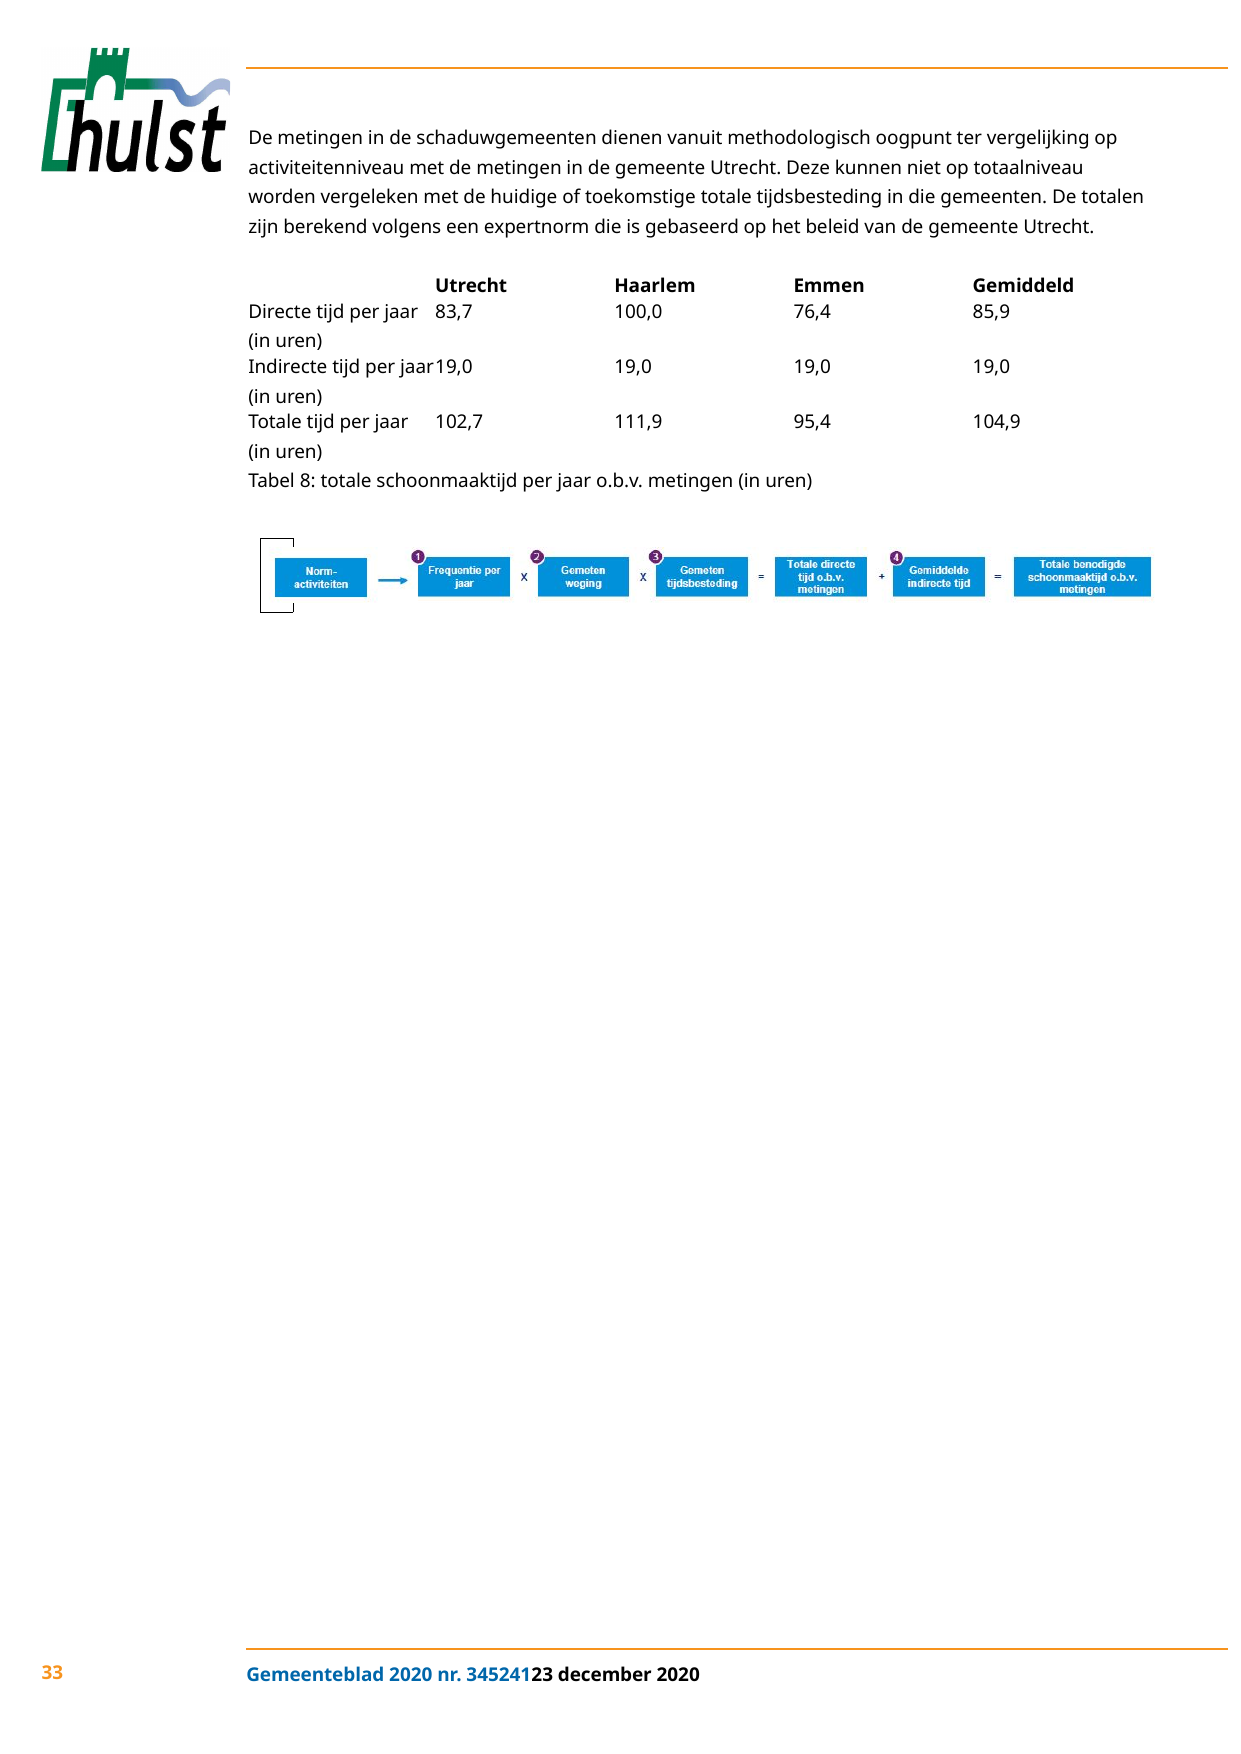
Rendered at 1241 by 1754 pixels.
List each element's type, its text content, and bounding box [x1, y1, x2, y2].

table_cell 95,4 [793, 409, 972, 464]
table_cell 111,9 [614, 409, 793, 464]
picture [268, 547, 1155, 603]
table_cell 83,7 [435, 298, 614, 353]
table_cell Indirecte tijd per jaar (in uren) [248, 354, 435, 409]
table_cell 104,9 [973, 409, 1152, 464]
table_cell 19,0 [614, 354, 793, 409]
table_cell 19,0 [793, 354, 972, 409]
text Tabel 8: totale schoonmaaktijd per jaar o.b.v. metingen (in uren) [248, 467, 1152, 493]
table_header Haarlem [614, 273, 793, 298]
table_header Emmen [793, 273, 972, 298]
picture [41, 47, 231, 172]
table_cell 19,0 [435, 354, 614, 409]
table_cell 100,0 [614, 298, 793, 353]
table_header Gemiddeld [973, 273, 1152, 298]
table_cell 76,4 [793, 298, 972, 353]
table_header [248, 273, 435, 298]
text De metingen in de schaduwgemeenten dienen vanuit methodologisch oogpunt ter vergelijking op activiteitenniveau met de metingen in de gemeente Utrecht. Deze kunnen niet op totaalniveau worden vergeleken met de huidige of toekomstige totale tijdsbesteding in die gemeenten. De totalen zijn berekend volgens een expertnorm die is gebaseerd op het beleid van de gemeente Utrecht. [248, 124, 1152, 239]
table_cell Totale tijd per jaar (in uren) [248, 409, 435, 464]
table_cell Directe tijd per jaar (in uren) [248, 298, 435, 353]
table_cell 19,0 [973, 354, 1152, 409]
table_cell 102,7 [435, 409, 614, 464]
table_cell 85,9 [973, 298, 1152, 353]
table_header Utrecht [435, 273, 614, 298]
